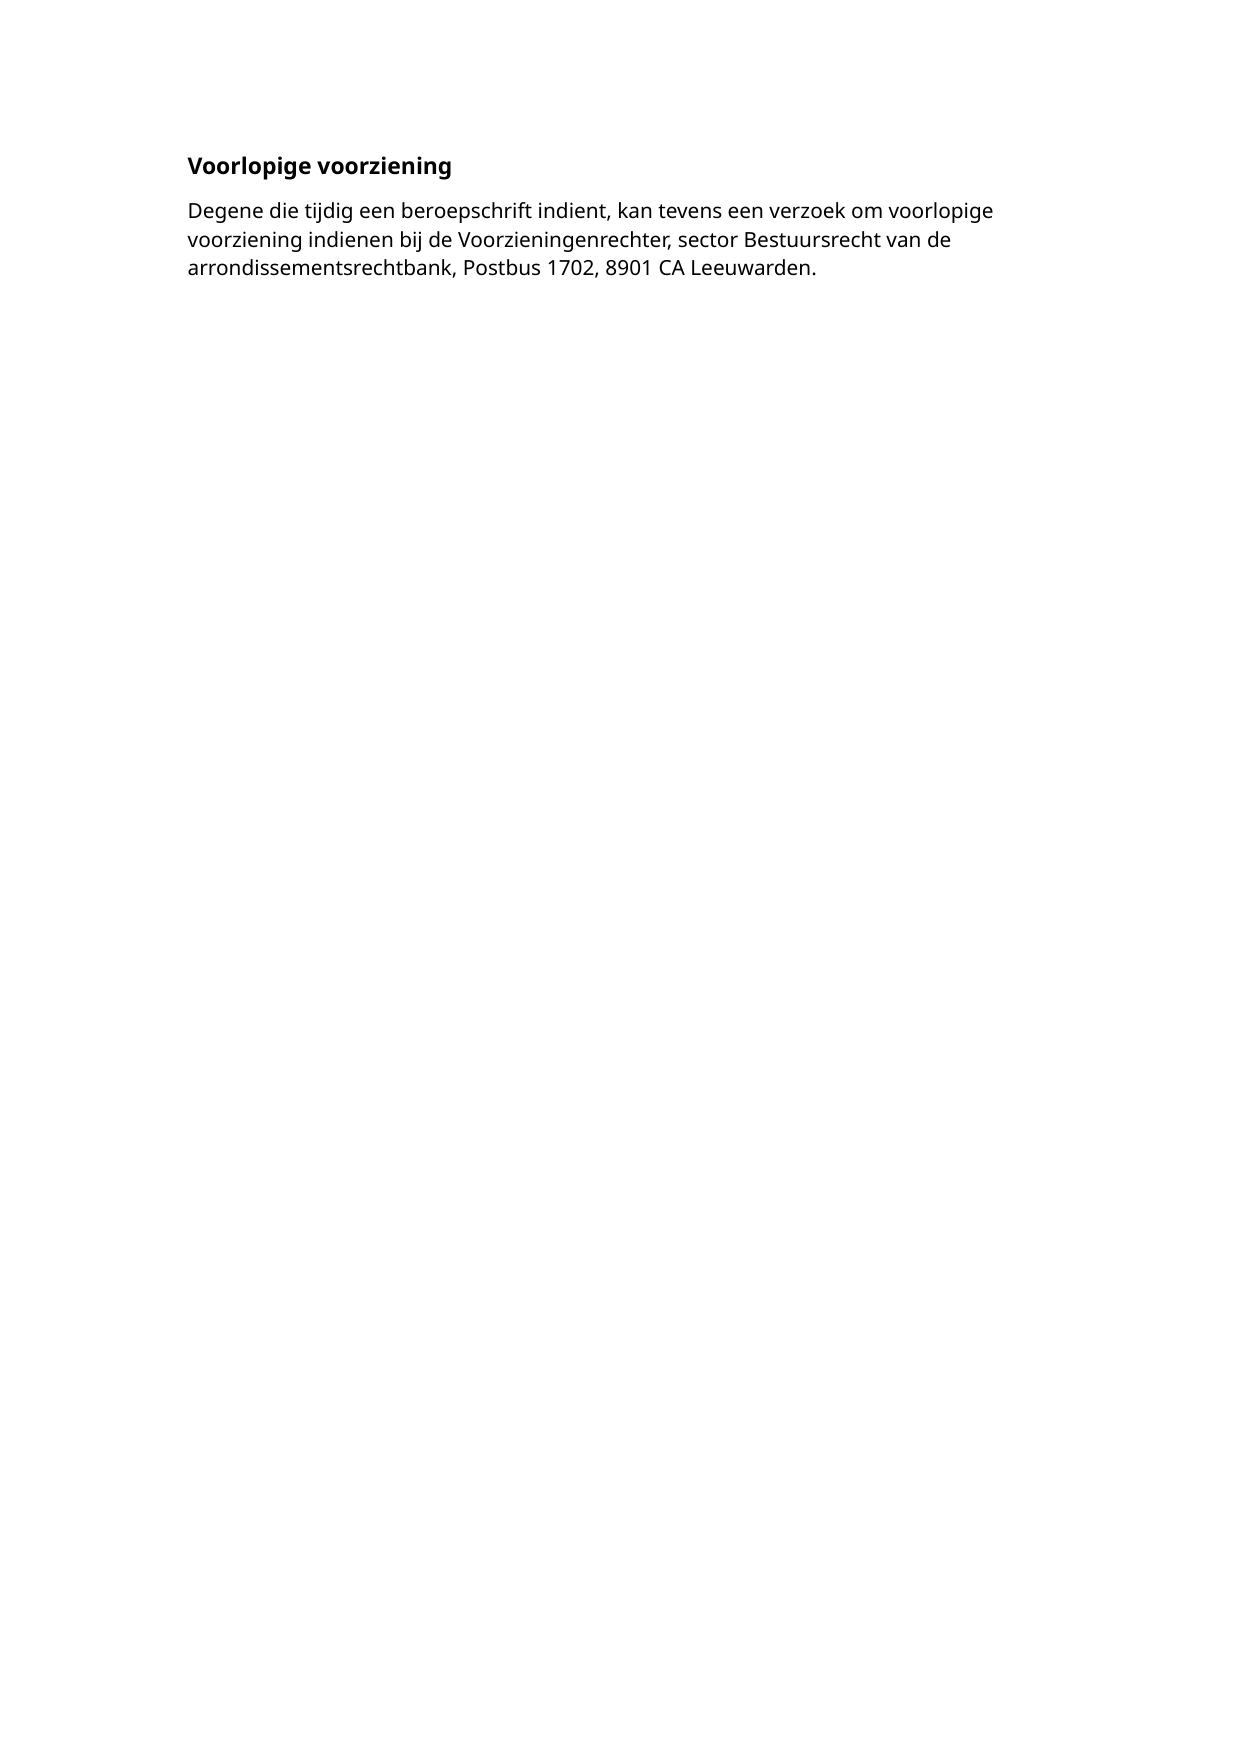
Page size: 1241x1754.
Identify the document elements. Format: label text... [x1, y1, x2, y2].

subtitle Voorlopige voorziening [187, 150, 1053, 181]
text Degene die tijdig een beroepschrift indient, kan tevens een verzoek om voorlopige voorziening indienen bij de Voorzieningenrechter, sector Bestuursrecht van de arrondissementsrechtbank, Postbus 1702, 8901 CA Leeuwarden. [187, 196, 1053, 282]
